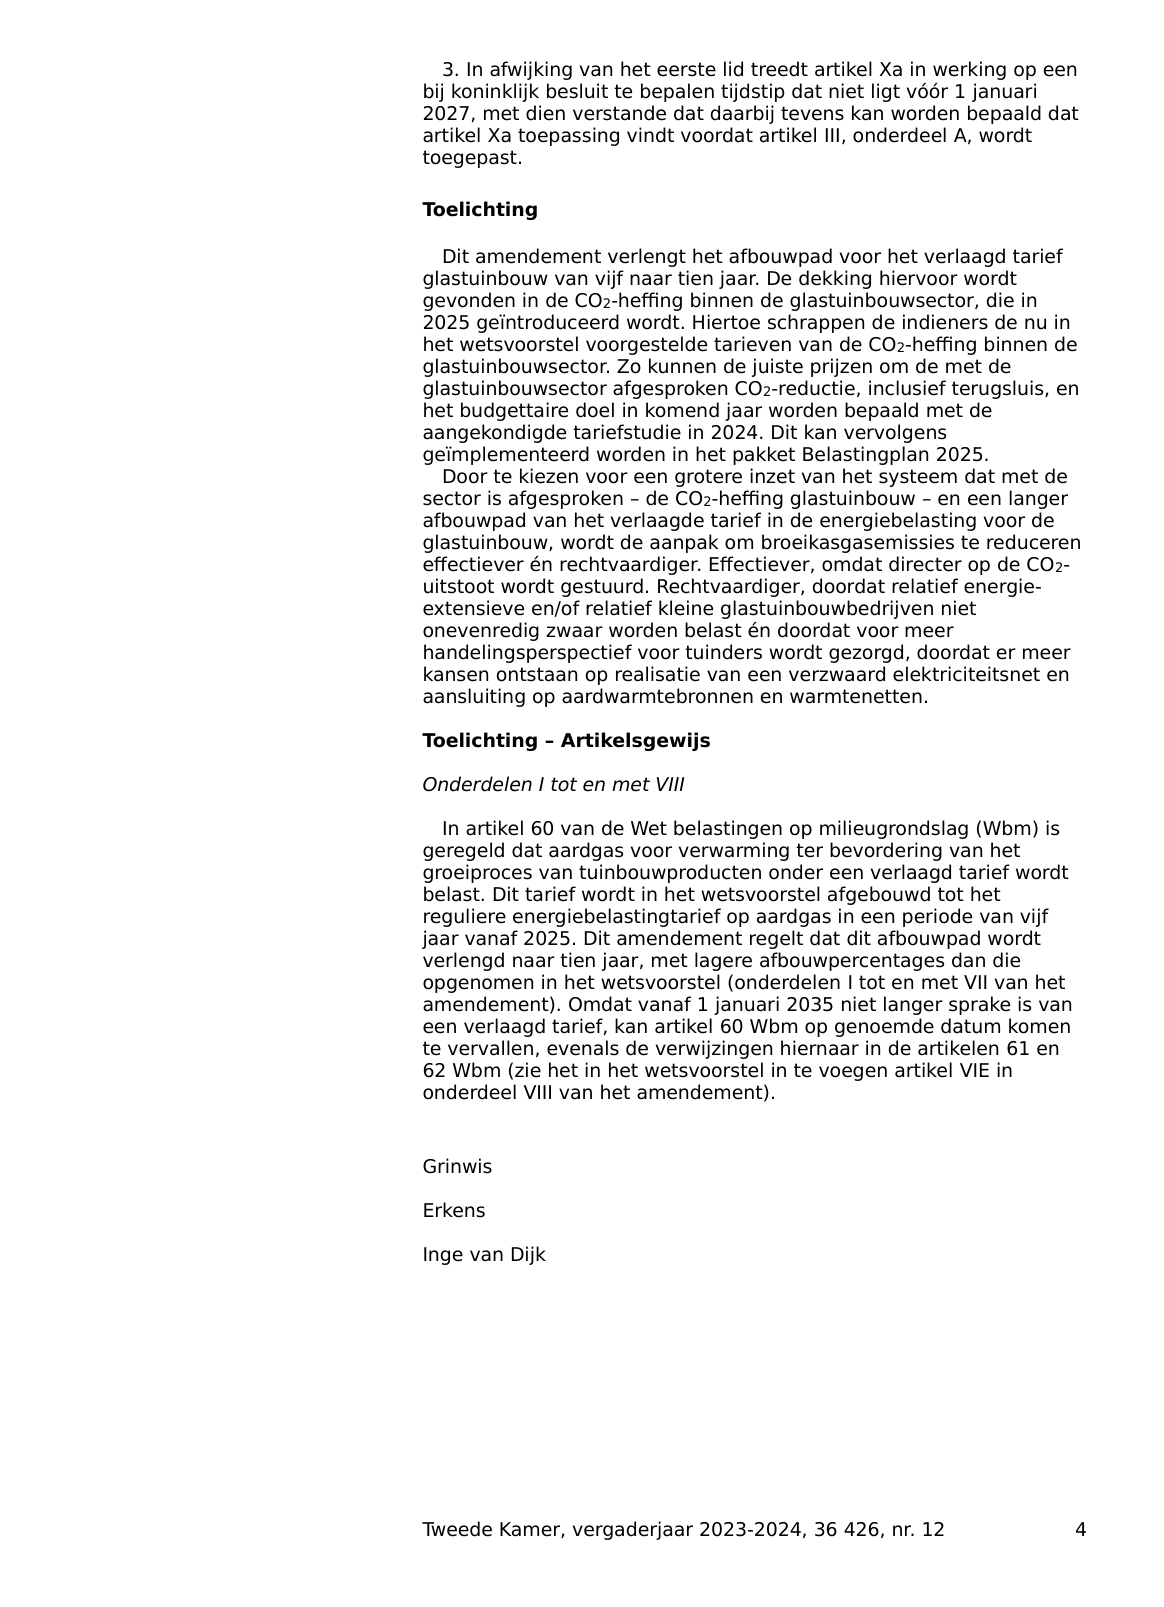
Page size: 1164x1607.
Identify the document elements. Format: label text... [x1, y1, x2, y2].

text 3. In afwijking van het eerste lid treedt artikel Xa in werking op een bij koninklijk besluit te bepalen tijdstip dat niet ligt vóór 1 januari 2027, met dien verstande dat daarbij tevens kan worden bepaald dat artikel Xa toepassing vindt voordat artikel III, onderdeel A, wordt toegepast. [422, 59, 1087, 169]
text In artikel 60 van de Wet belastingen op milieugrondslag (Wbm) is geregeld dat aardgas voor verwarming ter bevordering van het groeiproces van tuinbouwproducten onder een verlaagd tarief wordt belast. Dit tarief wordt in het wetsvoorstel afgebouwd tot het reguliere energiebelastingtarief op aardgas in een periode van vijf jaar vanaf 2025. Dit amendement regelt dat dit afbouwpad wordt verlengd naar tien jaar, met lagere afbouwpercentages dan die opgenomen in het wetsvoorstel (onderdelen I tot en met VII van het amendement). Omdat vanaf 1 januari 2035 niet langer sprake is van een verlaagd tarief, kan artikel 60 Wbm op genoemde datum komen te vervallen, evenals de verwijzingen hiernaar in de artikelen 61 en 62 Wbm (zie het in het wetsvoorstel in te voegen artikel VIE in onderdeel VIII van het amendement). [422, 818, 1087, 1104]
text Dit amendement verlengt het afbouwpad voor het verlaagd tarief glastuinbouw van vijf naar tien jaar. De dekking hiervoor wordt gevonden in de CO2-heffing binnen de glastuinbouwsector, die in 2025 geïntroduceerd wordt. Hiertoe schrappen de indieners de nu in het wetsvoorstel voorgestelde tarieven van de CO2-heffing binnen de glastuinbouwsector. Zo kunnen de juiste prijzen om de met de glastuinbouwsector afgesproken CO2-reductie, inclusief terugsluis, en het budgettaire doel in komend jaar worden bepaald met de aangekondigde tariefstudie in 2024. Dit kan vervolgens geïmplementeerd worden in het pakket Belastingplan 2025. [422, 246, 1087, 466]
subtitle Onderdelen I tot en met VIII [422, 774, 1087, 796]
subtitle Toelichting [422, 199, 1087, 221]
text Grinwis Erkens Inge van Dijk [422, 1134, 1087, 1266]
subtitle Toelichting – Artikelsgewijs [422, 730, 1087, 752]
text Door te kiezen voor een grotere inzet van het systeem dat met de sector is afgesproken – de CO2-heffing glastuinbouw – en een langer afbouwpad van het verlaagde tarief in de energiebelasting voor de glastuinbouw, wordt de aanpak om broeikasgasemissies te reduceren effectiever én rechtvaardiger. Effectiever, omdat directer op de CO2-uitstoot wordt gestuurd. Rechtvaardiger, doordat relatief energie-extensieve en/of relatief kleine glastuinbouwbedrijven niet onevenredig zwaar worden belast én doordat voor meer handelingsperspectief voor tuinders wordt gezorgd, doordat er meer kansen ontstaan op realisatie van een verzwaard elektriciteitsnet en aansluiting op aardwarmtebronnen en warmtenetten. [422, 466, 1087, 707]
